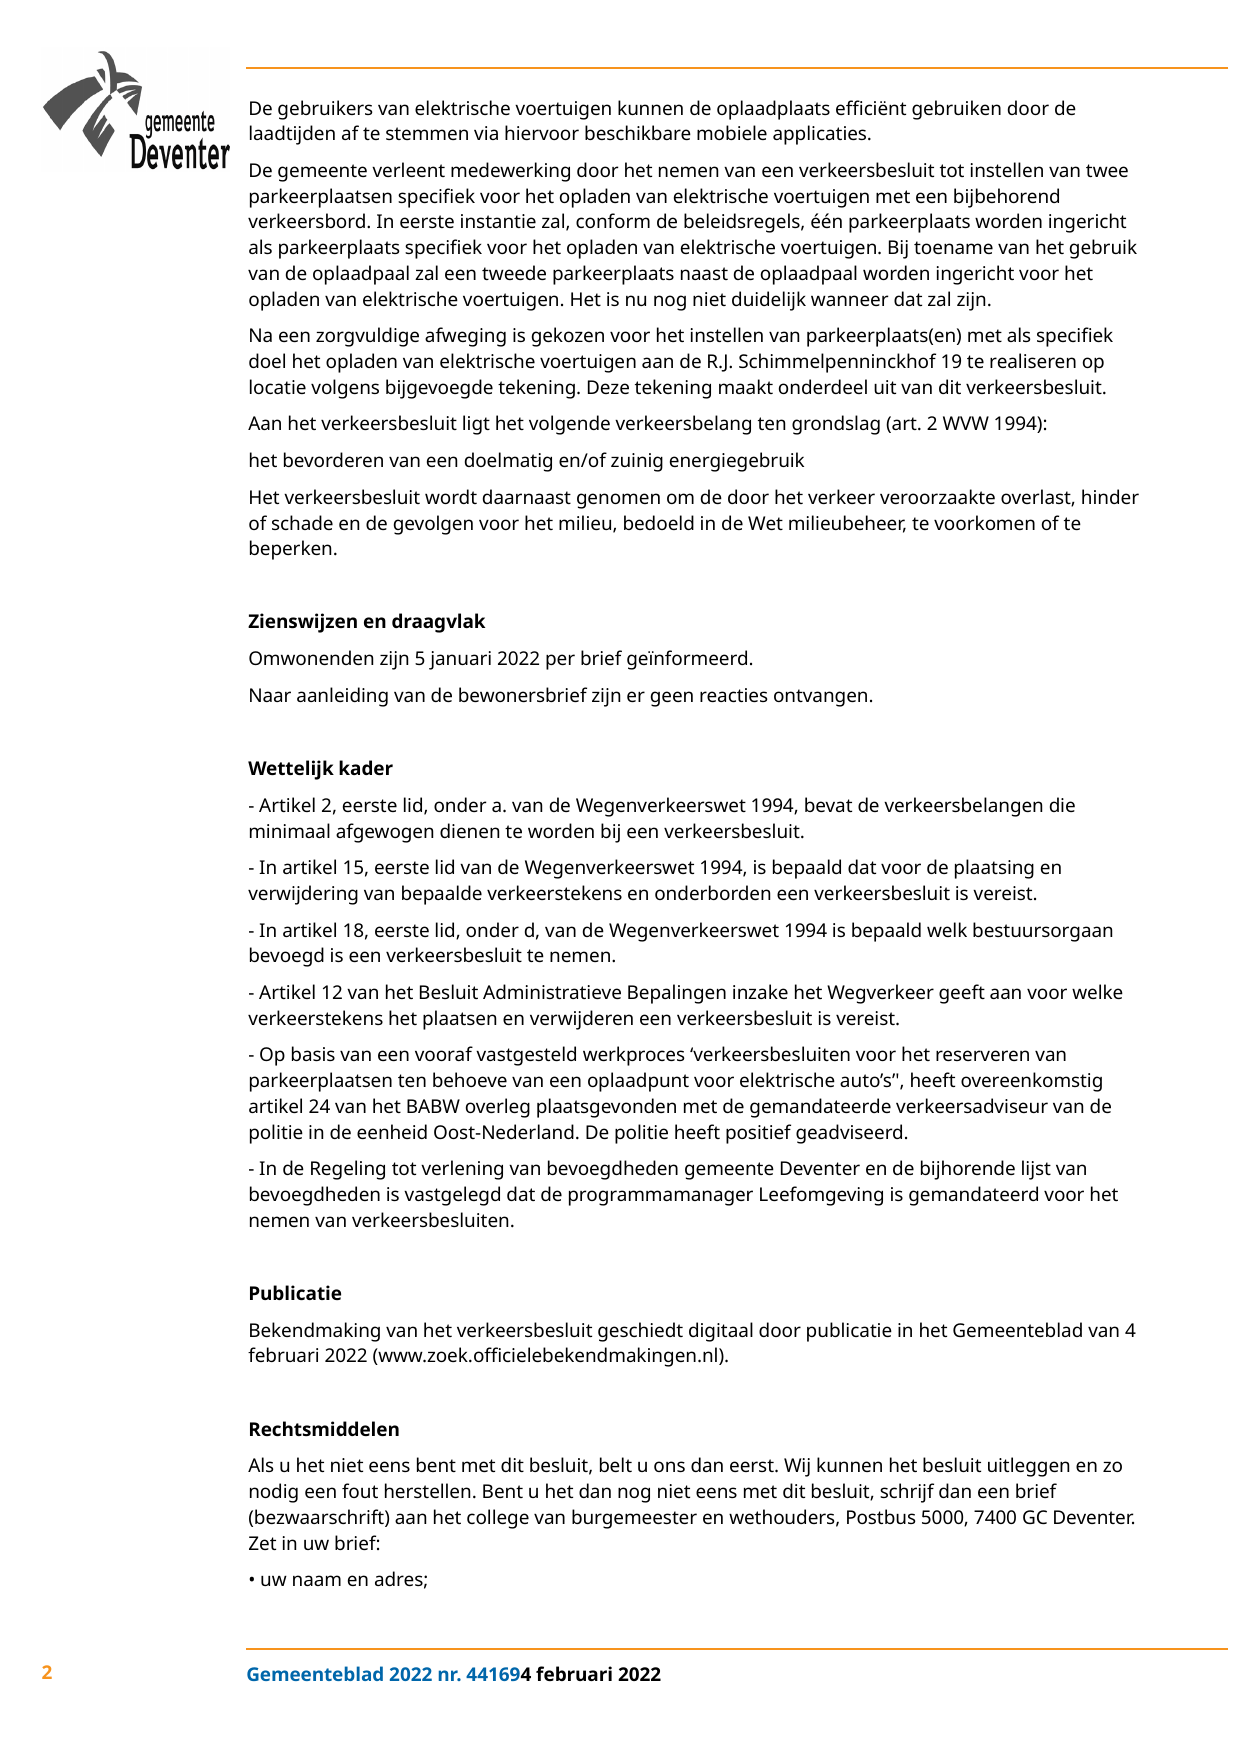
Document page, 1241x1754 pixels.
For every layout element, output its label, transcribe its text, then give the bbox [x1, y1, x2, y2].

text Naar aanleiding van de bewonersbrief zijn er geen reacties ontvangen. [248, 682, 1152, 708]
text Aan het verkeersbesluit ligt het volgende verkeersbelang ten grondslag (art. 2 WVW 1994): [248, 411, 1152, 436]
text De gebruikers van elektrische voertuigen kunnen de oplaadplaats efficiënt gebruiken door de laadtijden af te stemmen via hiervoor beschikbare mobiele applicaties. [248, 95, 1152, 146]
text - In artikel 18, eerste lid, onder d, van de Wegenverkeerswet 1994 is bepaald welk bestuursorgaan bevoegd is een verkeersbesluit te nemen. [248, 917, 1152, 968]
text - In de Regeling tot verlening van bevoegdheden gemeente Deventer en de bijhorende lijst van bevoegdheden is vastgelegd dat de programmamanager Leefomgeving is gemandateerd voor het nemen van verkeersbesluiten. [248, 1156, 1152, 1233]
text Bekendmaking van het verkeersbesluit geschiedt digitaal door publicatie in het Gemeenteblad van 4 februari 2022 (www.zoek.officielebekendmakingen.nl). [248, 1317, 1152, 1368]
text Zienswijzen en draagvlak [248, 609, 1152, 634]
text - In artikel 15, eerste lid van de Wegenverkeerswet 1994, is bepaald dat voor de plaatsing en verwijdering van bepaalde verkeerstekens en onderborden een verkeersbesluit is vereist. [248, 854, 1152, 906]
text Het verkeersbesluit wordt daarnaast genomen om de door het verkeer veroorzaakte overlast, hinder of schade en de gevolgen voor het milieu, bedoeld in de Wet milieubeheer, te voorkomen of te beperken. [248, 484, 1152, 561]
text - Op basis van een vooraf vastgesteld werkproces ‘verkeersbesluiten voor het reserveren van parkeerplaatsen ten behoeve van een oplaadpunt voor elektrische auto’s’', heeft overeenkomstig artikel 24 van het BABW overleg plaatsgevonden met de gemandateerde verkeersadviseur van de politie in de eenheid Oost-Nederland. De politie heeft positief geadviseerd. [248, 1042, 1152, 1144]
text De gemeente verleent medewerking door het nemen van een verkeersbesluit tot instellen van twee parkeerplaatsen specifiek voor het opladen van elektrische voertuigen met een bijbehorend verkeersbord. In eerste instantie zal, conform de beleidsregels, één parkeerplaats worden ingericht als parkeerplaats specifiek voor het opladen van elektrische voertuigen. Bij toename van het gebruik van de oplaadpaal zal een tweede parkeerplaats naast de oplaadpaal worden ingericht voor het opladen van elektrische voertuigen. Het is nu nog niet duidelijk wanneer dat zal zijn. [248, 157, 1152, 312]
text Omwonenden zijn 5 januari 2022 per brief geïnformeerd. [248, 645, 1152, 671]
picture [41, 47, 231, 172]
text - Artikel 12 van het Besluit Administratieve Bepalingen inzake het Wegverkeer geeft aan voor welke verkeerstekens het plaatsen en verwijderen een verkeersbesluit is vereist. [248, 979, 1152, 1031]
text Rechtsmiddelen [248, 1416, 1152, 1442]
text Als u het niet eens bent met dit besluit, belt u ons dan eerst. Wij kunnen het besluit uitleggen en zo nodig een fout herstellen. Bent u het dan nog niet eens met dit besluit, schrijf dan een brief (bezwaarschrift) aan het college van burgemeester en wethouders, Postbus 5000, 7400 GC Deventer. Zet in uw brief: [248, 1453, 1152, 1556]
text Publicatie [248, 1280, 1152, 1306]
text • uw naam en adres; [248, 1567, 1152, 1592]
text - Artikel 2, eerste lid, onder a. van de Wegenverkeerswet 1994, bevat de verkeersbelangen die minimaal afgewogen dienen te worden bij een verkeersbesluit. [248, 792, 1152, 843]
text Wettelijk kader [248, 755, 1152, 781]
text Na een zorgvuldige afweging is gekozen voor het instellen van parkeerplaats(en) met als specifiek doel het opladen van elektrische voertuigen aan de R.J. Schimmelpenninckhof 19 te realiseren op locatie volgens bijgevoegde tekening. Deze tekening maakt onderdeel uit van dit verkeersbesluit. [248, 322, 1152, 400]
text het bevorderen van een doelmatig en/of zuinig energiegebruik [248, 447, 1152, 473]
